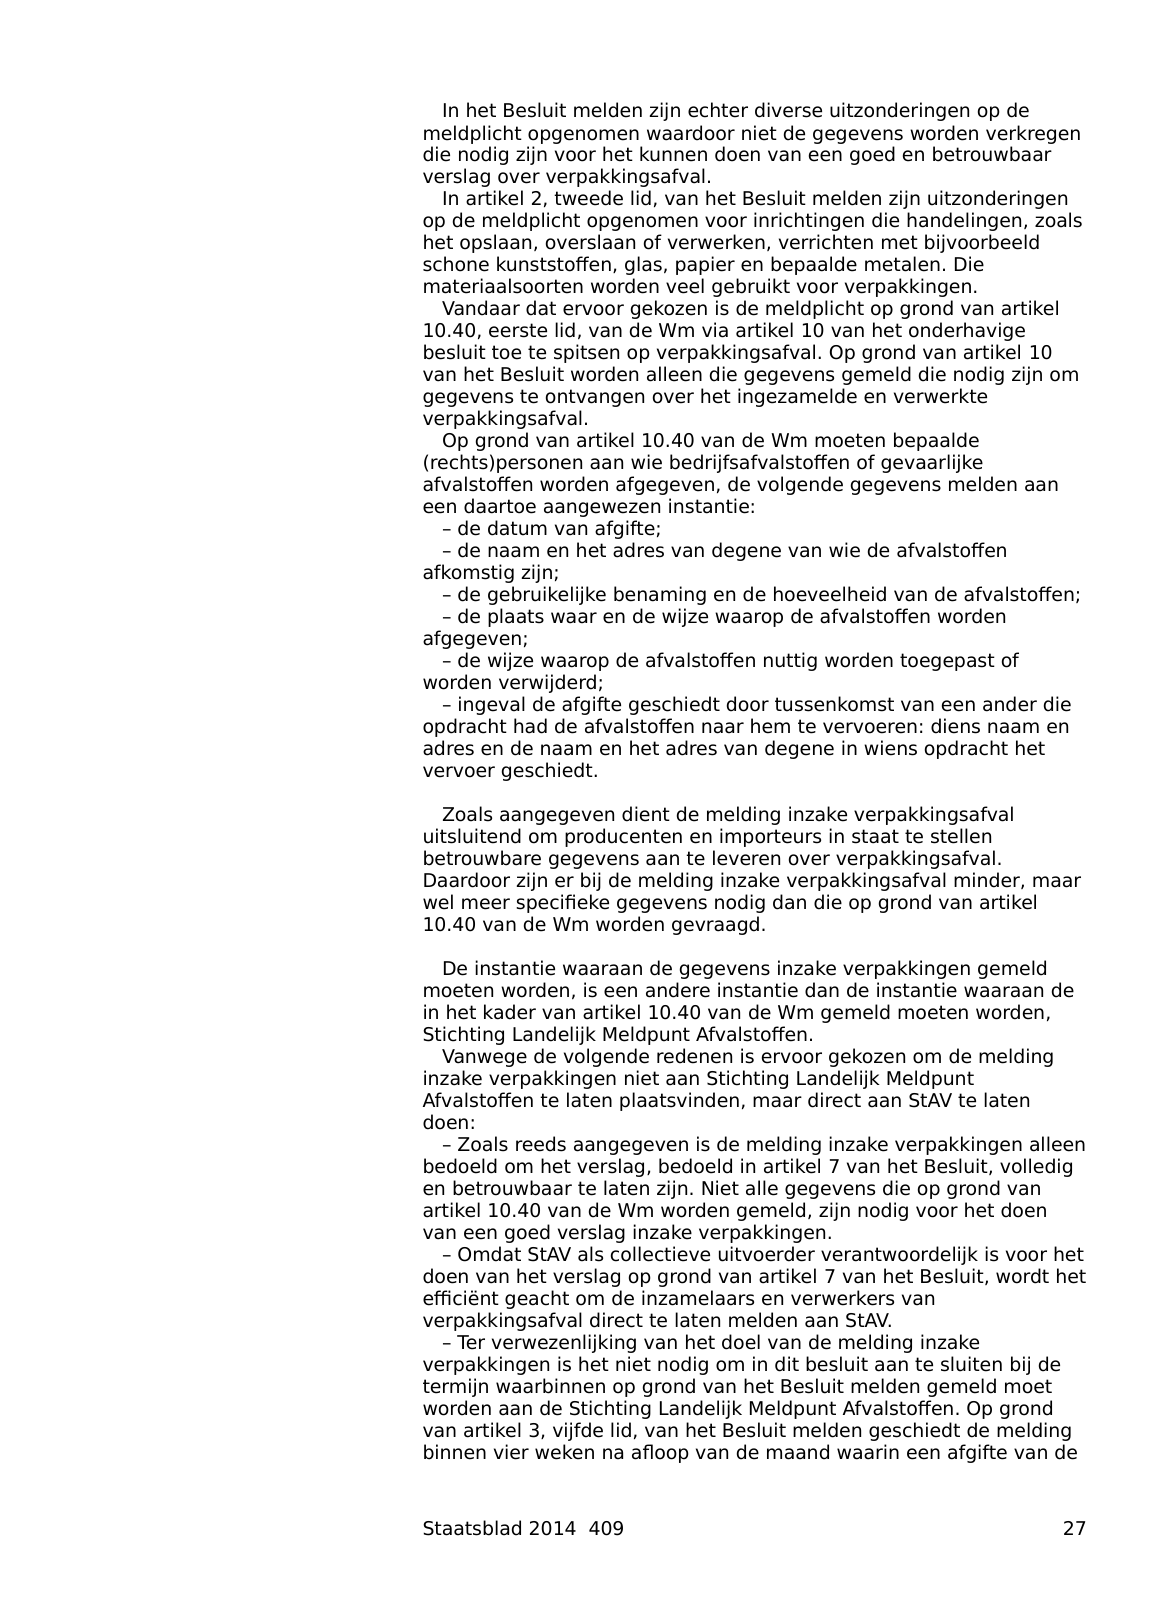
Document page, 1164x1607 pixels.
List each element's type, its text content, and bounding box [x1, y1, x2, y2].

text – Zoals reeds aangegeven is de melding inzake verpakkingen alleen bedoeld om het verslag, bedoeld in artikel 7 van het Besluit, volledig en betrouwbaar te laten zijn. Niet alle gegevens die op grond van artikel 10.40 van de Wm worden gemeld, zijn nodig voor het doen van een goed verslag inzake verpakkingen. [422, 1134, 1087, 1244]
text – ingeval de afgifte geschiedt door tussenkomst van een ander die opdracht had de afvalstoffen naar hem te vervoeren: diens naam en adres en de naam en het adres van degene in wiens opdracht het vervoer geschiedt. [422, 694, 1087, 782]
text Vanwege de volgende redenen is ervoor gekozen om de melding inzake verpakkingen niet aan Stichting Landelijk Meldpunt Afvalstoffen te laten plaatsvinden, maar direct aan StAV te laten doen: [422, 1046, 1087, 1134]
text – de gebruikelijke benaming en de hoeveelheid van de afvalstoffen; [422, 584, 1087, 606]
text – Ter verwezenlijking van het doel van de melding inzake verpakkingen is het niet nodig om in dit besluit aan te sluiten bij de termijn waarbinnen op grond van het Besluit melden gemeld moet worden aan de Stichting Landelijk Meldpunt Afvalstoffen. Op grond van artikel 3, vijfde lid, van het Besluit melden geschiedt de melding binnen vier weken na afloop van de maand waarin een afgifte van de [422, 1332, 1087, 1463]
text – de naam en het adres van degene van wie de afvalstoffen afkomstig zijn; [422, 540, 1087, 584]
text – Omdat StAV als collectieve uitvoerder verantwoordelijk is voor het doen van het verslag op grond van artikel 7 van het Besluit, wordt het efficiënt geacht om de inzamelaars en verwerkers van verpakkingsafval direct te laten melden aan StAV. [422, 1244, 1087, 1332]
text – de plaats waar en de wijze waarop de afvalstoffen worden afgegeven; [422, 606, 1087, 650]
text In artikel 2, tweede lid, van het Besluit melden zijn uitzonderingen op de meldplicht opgenomen voor inrichtingen die handelingen, zoals het opslaan, overslaan of verwerken, verrichten met bijvoorbeeld schone kunststoffen, glas, papier en bepaalde metalen. Die materiaalsoorten worden veel gebruikt voor verpakkingen. [422, 188, 1087, 298]
text Op grond van artikel 10.40 van de Wm moeten bepaalde (rechts)personen aan wie bedrijfsafvalstoffen of gevaarlijke afvalstoffen worden afgegeven, de volgende gegevens melden aan een daartoe aangewezen instantie: [422, 430, 1087, 518]
text De instantie waaraan de gegevens inzake verpakkingen gemeld moeten worden, is een andere instantie dan de instantie waaraan de in het kader van artikel 10.40 van de Wm gemeld moeten worden, Stichting Landelijk Meldpunt Afvalstoffen. [422, 958, 1087, 1046]
text – de wijze waarop de afvalstoffen nuttig worden toegepast of worden verwijderd; [422, 650, 1087, 694]
text – de datum van afgifte; [422, 518, 1087, 540]
text In het Besluit melden zijn echter diverse uitzonderingen op de meldplicht opgenomen waardoor niet de gegevens worden verkregen die nodig zijn voor het kunnen doen van een goed en betrouwbaar verslag over verpakkingsafval. [422, 100, 1087, 188]
text Vandaar dat ervoor gekozen is de meldplicht op grond van artikel 10.40, eerste lid, van de Wm via artikel 10 van het onderhavige besluit toe te spitsen op verpakkingsafval. Op grond van artikel 10 van het Besluit worden alleen die gegevens gemeld die nodig zijn om gegevens te ontvangen over het ingezamelde en verwerkte verpakkingsafval. [422, 298, 1087, 430]
text Zoals aangegeven dient de melding inzake verpakkingsafval uitsluitend om producenten en importeurs in staat te stellen betrouwbare gegevens aan te leveren over verpakkingsafval. Daardoor zijn er bij de melding inzake verpakkingsafval minder, maar wel meer specifieke gegevens nodig dan die op grond van artikel 10.40 van de Wm worden gevraagd. [422, 804, 1087, 936]
